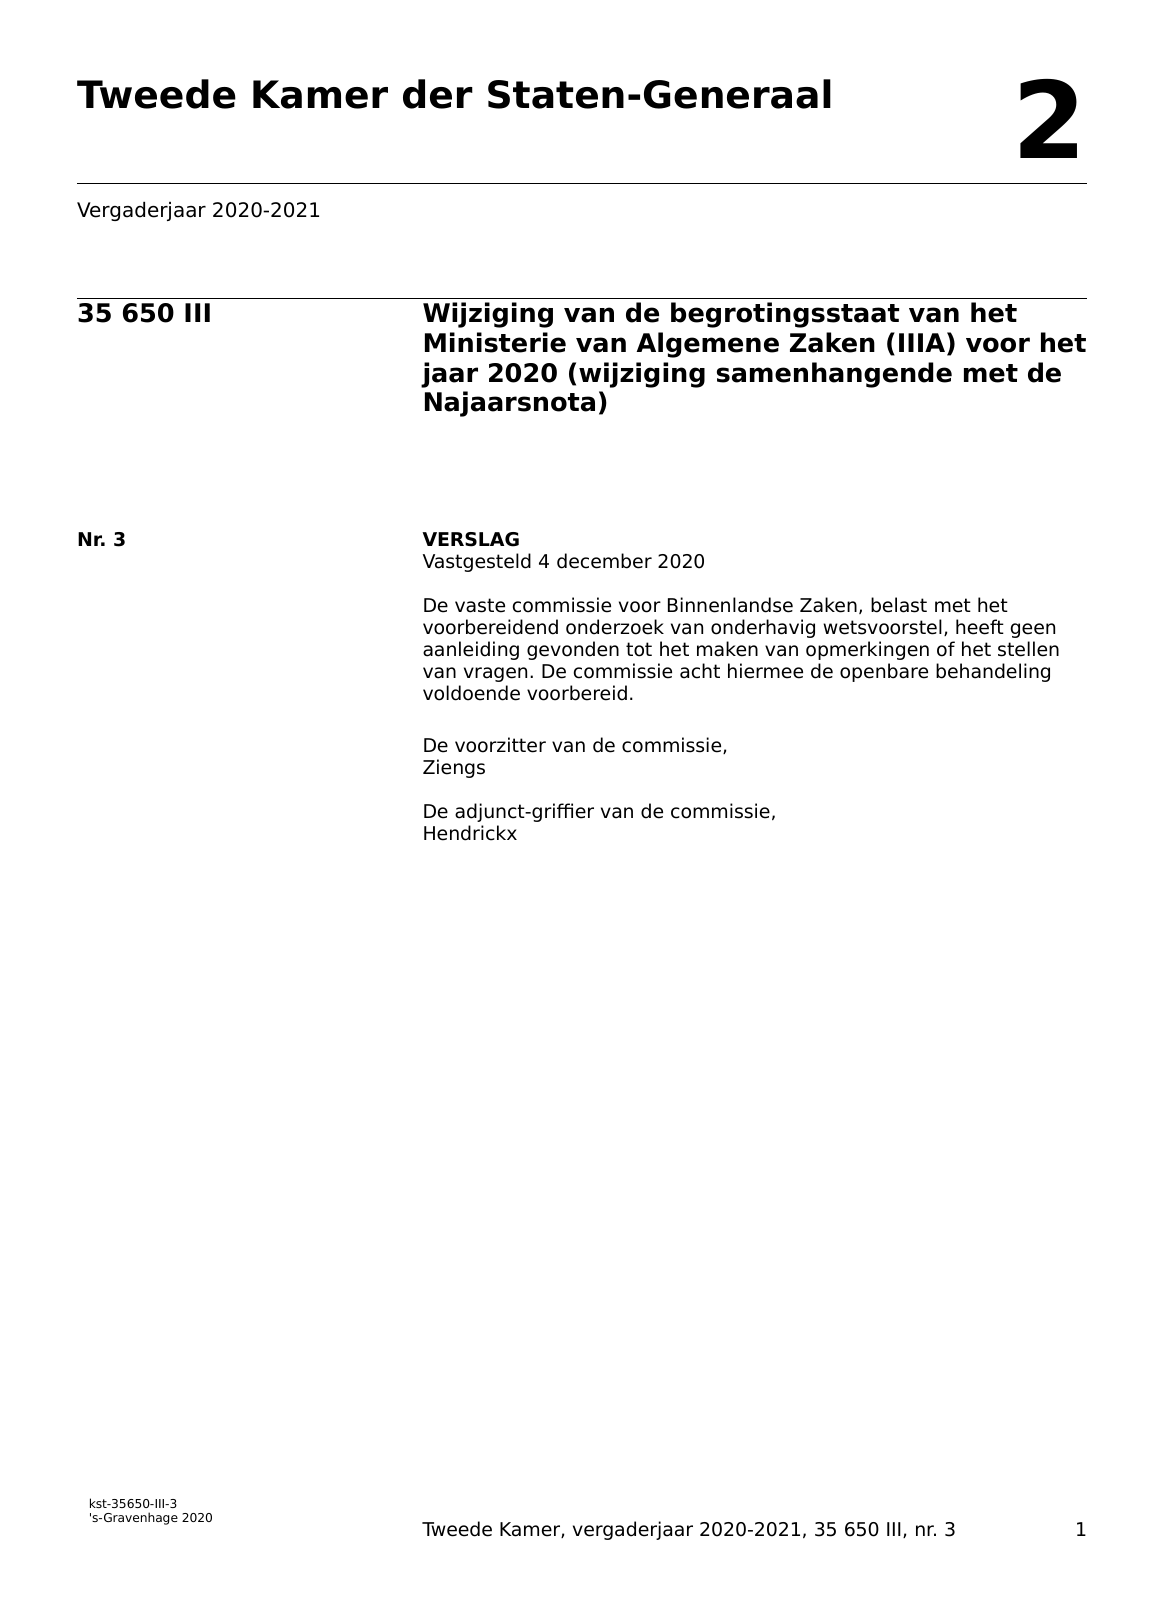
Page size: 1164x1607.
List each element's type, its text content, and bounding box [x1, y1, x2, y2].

table_cell Vergaderjaar 2020-2021 [77, 184, 1087, 298]
text Vastgesteld 4 december 2020 [422, 551, 1087, 573]
text 's-Gravenhage 2020 [88, 1511, 323, 1525]
text kst-35650-III-3 [88, 1497, 323, 1511]
subtitle Nr. 3 VERSLAG [77, 529, 1087, 551]
subtitle 35 650 III Wijziging van de begrotingsstaat van het Ministerie van Algemene Zaken (IIIA) voor het jaar 2020 (wijziging samenhangende met de Najaarsnota) [77, 299, 1087, 418]
text De adjunct-griffier van de commissie, Hendrickx [422, 801, 1087, 845]
text De vaste commissie voor Binnenlandse Zaken, belast met het voorbereidend onderzoek van onderhavig wetsvoorstel, heeft geen aanleiding gevonden tot het maken van opmerkingen of het stellen van vragen. De commissie acht hiermee de openbare behandeling voldoende voorbereid. [422, 595, 1087, 705]
table_header 2 [886, 59, 1087, 183]
text De voorzitter van de commissie, Ziengs [422, 735, 1087, 779]
table_header Tweede Kamer der Staten-Generaal [77, 59, 886, 183]
